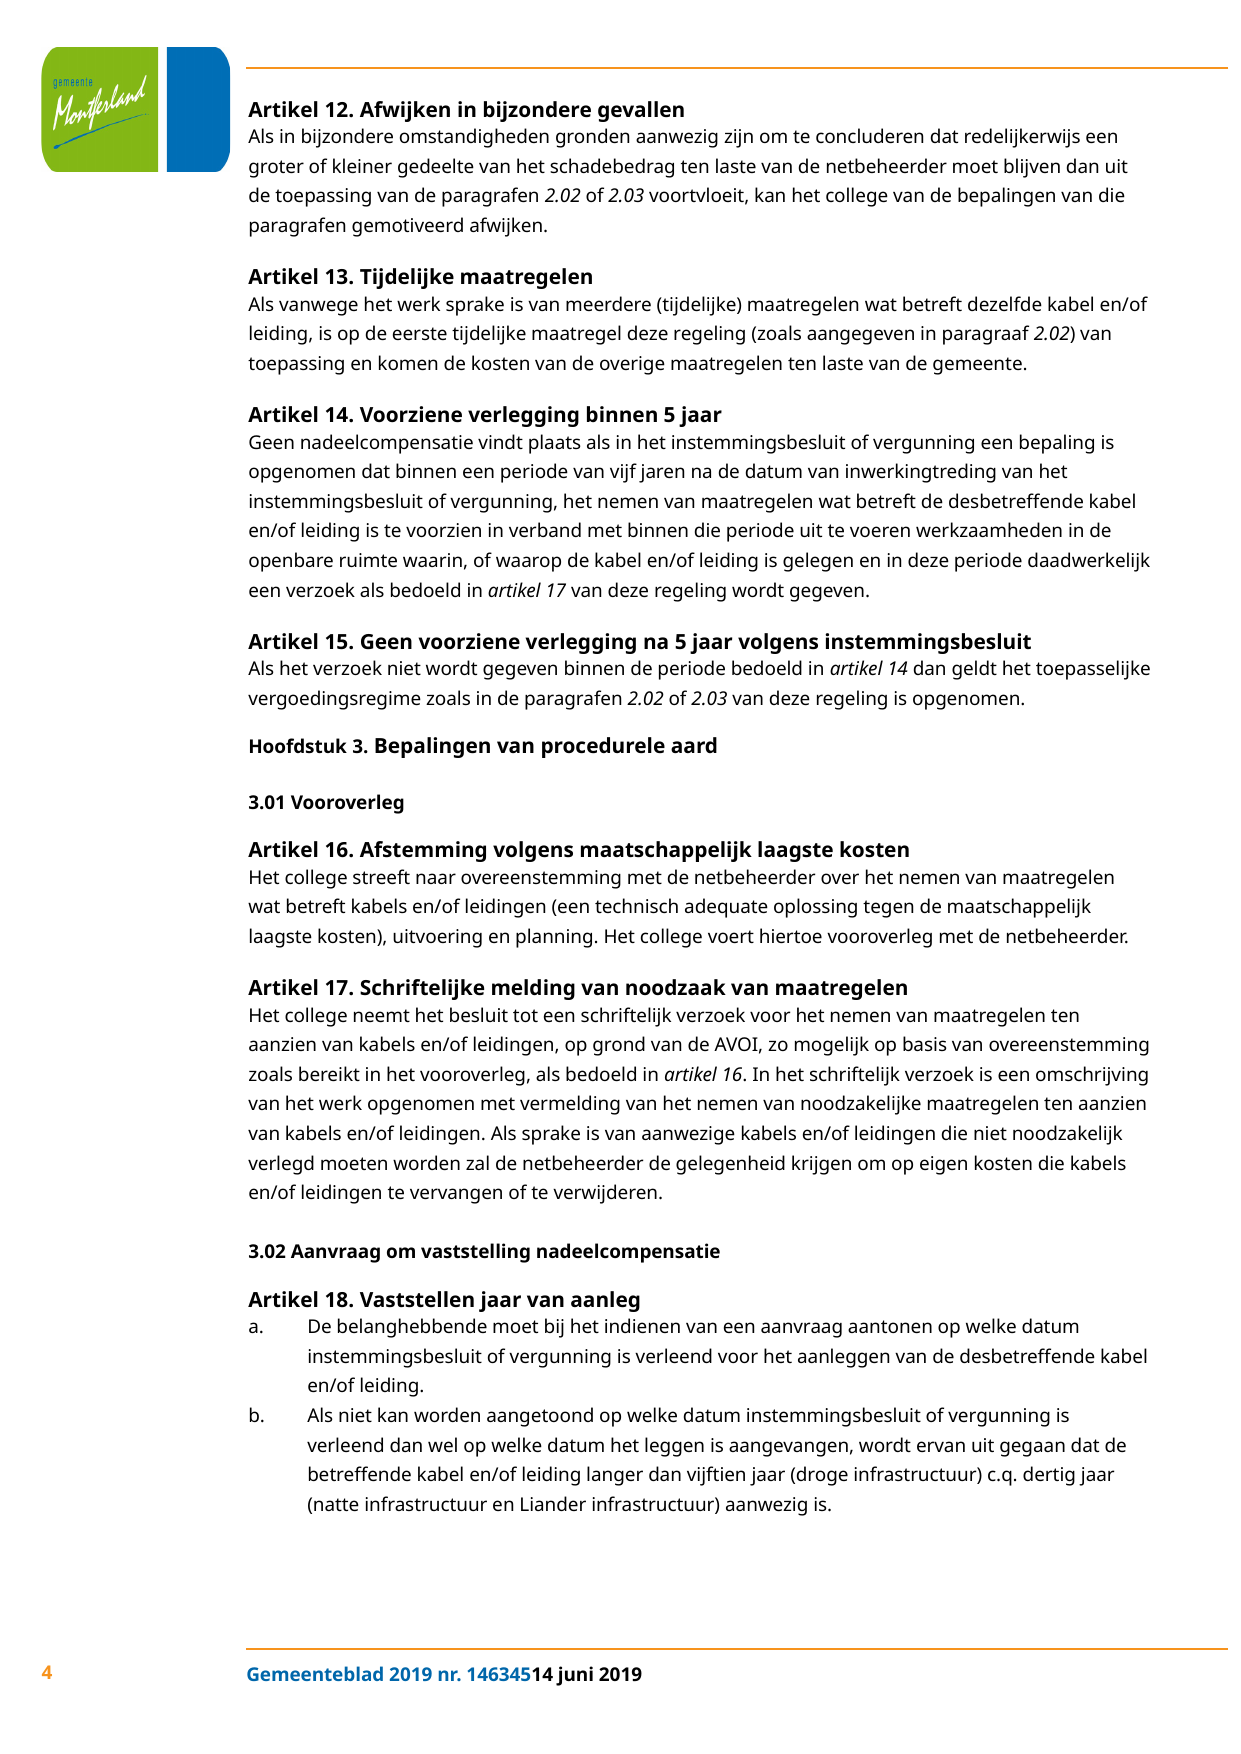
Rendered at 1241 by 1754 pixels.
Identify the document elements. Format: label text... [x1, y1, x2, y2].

text Hoofdstuk 3. Bepalingen van procedurele aard [248, 731, 1152, 759]
text Artikel 14. Voorziene verlegging binnen 5 jaar [248, 400, 1152, 429]
text Als in bijzondere omstandigheden gronden aanwezig zijn om te concluderen dat redelijkerwijs een groter of kleiner gedeelte van het schadebedrag ten laste van de netbeheerder moet blijven dan uit de toepassing van de paragrafen 2.02 of 2.03 voortvloeit, kan het college van de bepalingen van die paragrafen gemotiveerd afwijken. [248, 123, 1152, 238]
list De belanghebbende moet bij het indienen van een aanvraag aantonen op welke datum instemmingsbesluit of vergunning is verleend voor het aanleggen van de desbetreffende kabel en/of leiding. [248, 1313, 1152, 1398]
text 3.02 Aanvraag om vaststelling nadeelcompensatie [248, 1238, 1152, 1264]
text 3.01 Vooroverleg [248, 789, 1152, 814]
text Het college streeft naar overeenstemming met de netbeheerder over het nemen van maatregelen wat betreft kabels en/of leidingen (een technisch adequate oplossing tegen de maatschappelijk laagste kosten), uitvoering en planning. Het college voert hiertoe vooroverleg met de netbeheerder. [248, 864, 1152, 949]
text Artikel 18. Vaststellen jaar van aanleg [248, 1285, 1152, 1313]
list Als niet kan worden aangetoond op welke datum instemmingsbesluit of vergunning is verleend dan wel op welke datum het leggen is aangevangen, wordt ervan uit gegaan dat de betreffende kabel en/of leiding langer dan vijftien jaar (droge infrastructuur) c.q. dertig jaar (natte infrastructuur en Liander infrastructuur) aanwezig is. [248, 1402, 1152, 1517]
text Het college neemt het besluit tot een schriftelijk verzoek voor het nemen van maatregelen ten aanzien van kabels en/of leidingen, op grond van de AVOI, zo mogelijk op basis van overeenstemming zoals bereikt in het vooroverleg, als bedoeld in artikel 16. In het schriftelijk verzoek is een omschrijving van het werk opgenomen met vermelding van het nemen van noodzakelijke maatregelen ten aanzien van kabels en/of leidingen. Als sprake is van aanwezige kabels en/of leidingen die niet noodzakelijk verlegd moeten worden zal de netbeheerder de gelegenheid krijgen om op eigen kosten die kabels en/of leidingen te vervangen of te verwijderen. [248, 1002, 1152, 1205]
text Artikel 13. Tijdelijke maatregelen [248, 262, 1152, 291]
text Artikel 17. Schriftelijke melding van noodzaak van maatregelen [248, 973, 1152, 1002]
text Artikel 15. Geen voorziene verlegging na 5 jaar volgens instemmingsbesluit [248, 627, 1152, 656]
text Artikel 12. Afwijken in bijzondere gevallen [248, 95, 1152, 123]
picture [41, 47, 231, 172]
text Als het verzoek niet wordt gegeven binnen de periode bedoeld in artikel 14 dan geldt het toepasselijke vergoedingsregime zoals in de paragrafen 2.02 of 2.03 van deze regeling is opgenomen. [248, 656, 1152, 711]
text Als vanwege het werk sprake is van meerdere (tijdelijke) maatregelen wat betreft dezelfde kabel en/of leiding, is op de eerste tijdelijke maatregel deze regeling (zoals aangegeven in paragraaf 2.02) van toepassing en komen de kosten van de overige maatregelen ten laste van de gemeente. [248, 291, 1152, 376]
text Artikel 16. Afstemming volgens maatschappelijk laagste kosten [248, 835, 1152, 864]
text Geen nadeelcompensatie vindt plaats als in het instemmingsbesluit of vergunning een bepaling is opgenomen dat binnen een periode van vijf jaren na de datum van inwerkingtreding van het instemmingsbesluit of vergunning, het nemen van maatregelen wat betreft de desbetreffende kabel en/of leiding is te voorzien in verband met binnen die periode uit te voeren werkzaamheden in de openbare ruimte waarin, of waarop de kabel en/of leiding is gelegen en in deze periode daadwerkelijk een verzoek als bedoeld in artikel 17 van deze regeling wordt gegeven. [248, 429, 1152, 602]
